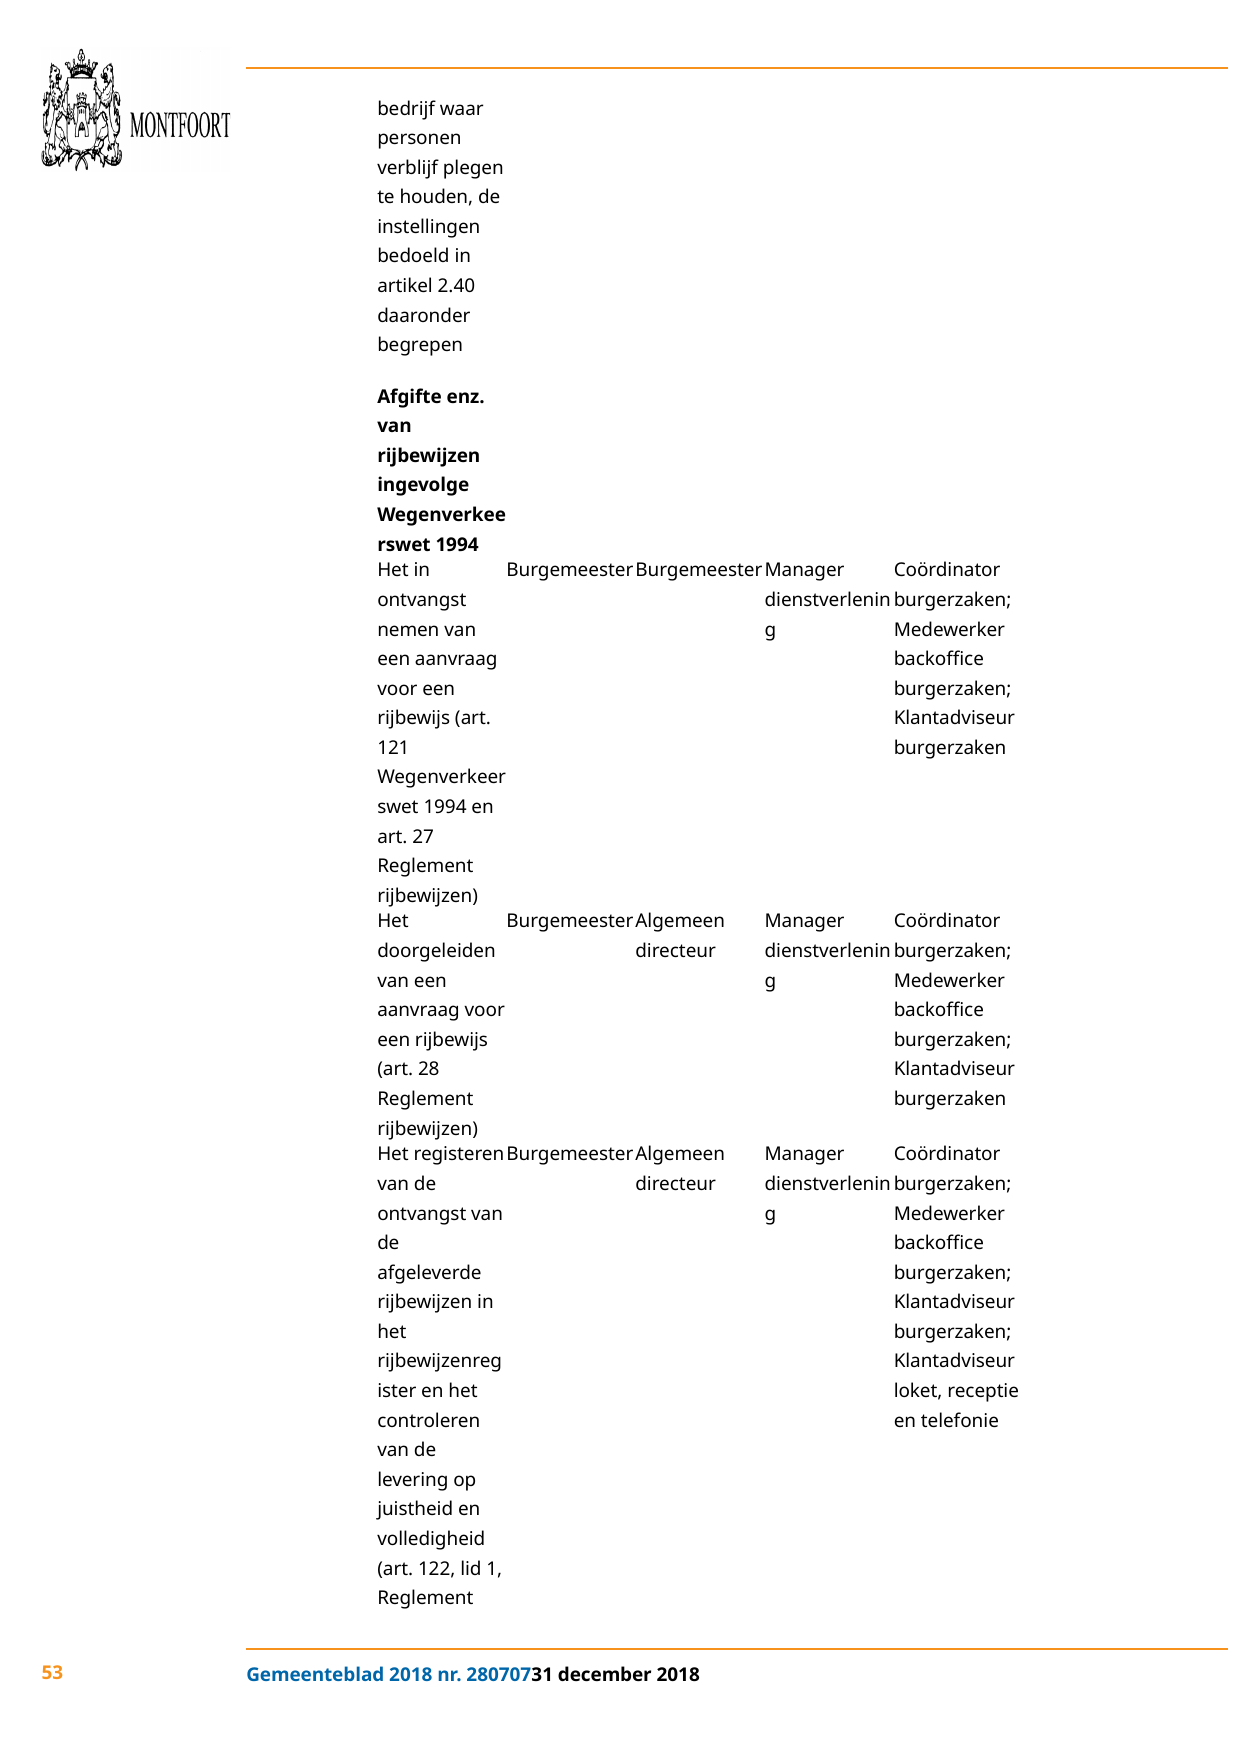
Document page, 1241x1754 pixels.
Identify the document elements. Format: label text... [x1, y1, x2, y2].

table_cell [506, 357, 635, 383]
table_header [764, 95, 893, 357]
table_cell Burgemeester [506, 557, 635, 908]
table_cell [248, 357, 377, 383]
table_cell Coördinator burgerzaken; Medewerker backoffice burgerzaken; Klantadviseur burgerzaken; Klantadviseur loket, receptie en telefonie [894, 1141, 1022, 1610]
table_header [1023, 95, 1152, 357]
table_cell [1023, 357, 1152, 383]
table_cell [764, 383, 893, 557]
table_cell [1023, 383, 1152, 557]
table_cell Coördinator burgerzaken; Medewerker backoffice burgerzaken; Klantadviseur burgerzaken [894, 557, 1022, 908]
table_cell Afgifte enz. van rijbewijzen ingevolge Wegenverkeerswet 1994 [377, 383, 506, 557]
table_cell Algemeen directeur [635, 908, 764, 1141]
table_cell [894, 357, 1022, 383]
table_cell Burgemeester [506, 1141, 635, 1610]
table_header [506, 95, 635, 357]
table_cell Het registeren van de ontvangst van de afgeleverde rijbewijzen in het rijbewijzenregister en het controleren van de levering op juistheid en volledigheid (art. 122, lid 1, Reglement [377, 1141, 506, 1610]
picture [41, 47, 231, 172]
table_cell [764, 357, 893, 383]
table_header [894, 95, 1022, 357]
table_cell Manager dienstverlening [764, 1141, 893, 1610]
table_header bedrijf waar personen verblijf plegen te houden, de instellingen bedoeld in artikel 2.40 daaronder begrepen [377, 95, 506, 357]
table_cell [635, 357, 764, 383]
table_header [248, 95, 377, 357]
table_cell [1023, 908, 1152, 1141]
table_cell [377, 357, 506, 383]
table_cell Het in ontvangst nemen van een aanvraag voor een rijbewijs (art. 121 Wegenverkeerswet 1994 en art. 27 Reglement rijbewijzen) [377, 557, 506, 908]
table_cell [506, 383, 635, 557]
table_cell [635, 383, 764, 557]
table_header [635, 95, 764, 357]
table_cell [1023, 1141, 1152, 1610]
table_cell Burgemeester [506, 908, 635, 1141]
table_cell [248, 908, 377, 1141]
table_cell Coördinator burgerzaken; Medewerker backoffice burgerzaken; Klantadviseur burgerzaken [894, 908, 1022, 1141]
table_cell [248, 557, 377, 908]
table_cell [248, 383, 377, 557]
table_cell Burgemeester [635, 557, 764, 908]
table_cell Manager dienstverlening [764, 908, 893, 1141]
table_cell [894, 383, 1022, 557]
table_cell [1023, 557, 1152, 908]
table_cell Manager dienstverlening [764, 557, 893, 908]
table_cell Het doorgeleiden van een aanvraag voor een rijbewijs (art. 28 Reglement rijbewijzen) [377, 908, 506, 1141]
table_cell Algemeen directeur [635, 1141, 764, 1610]
table_cell [248, 1141, 377, 1610]
